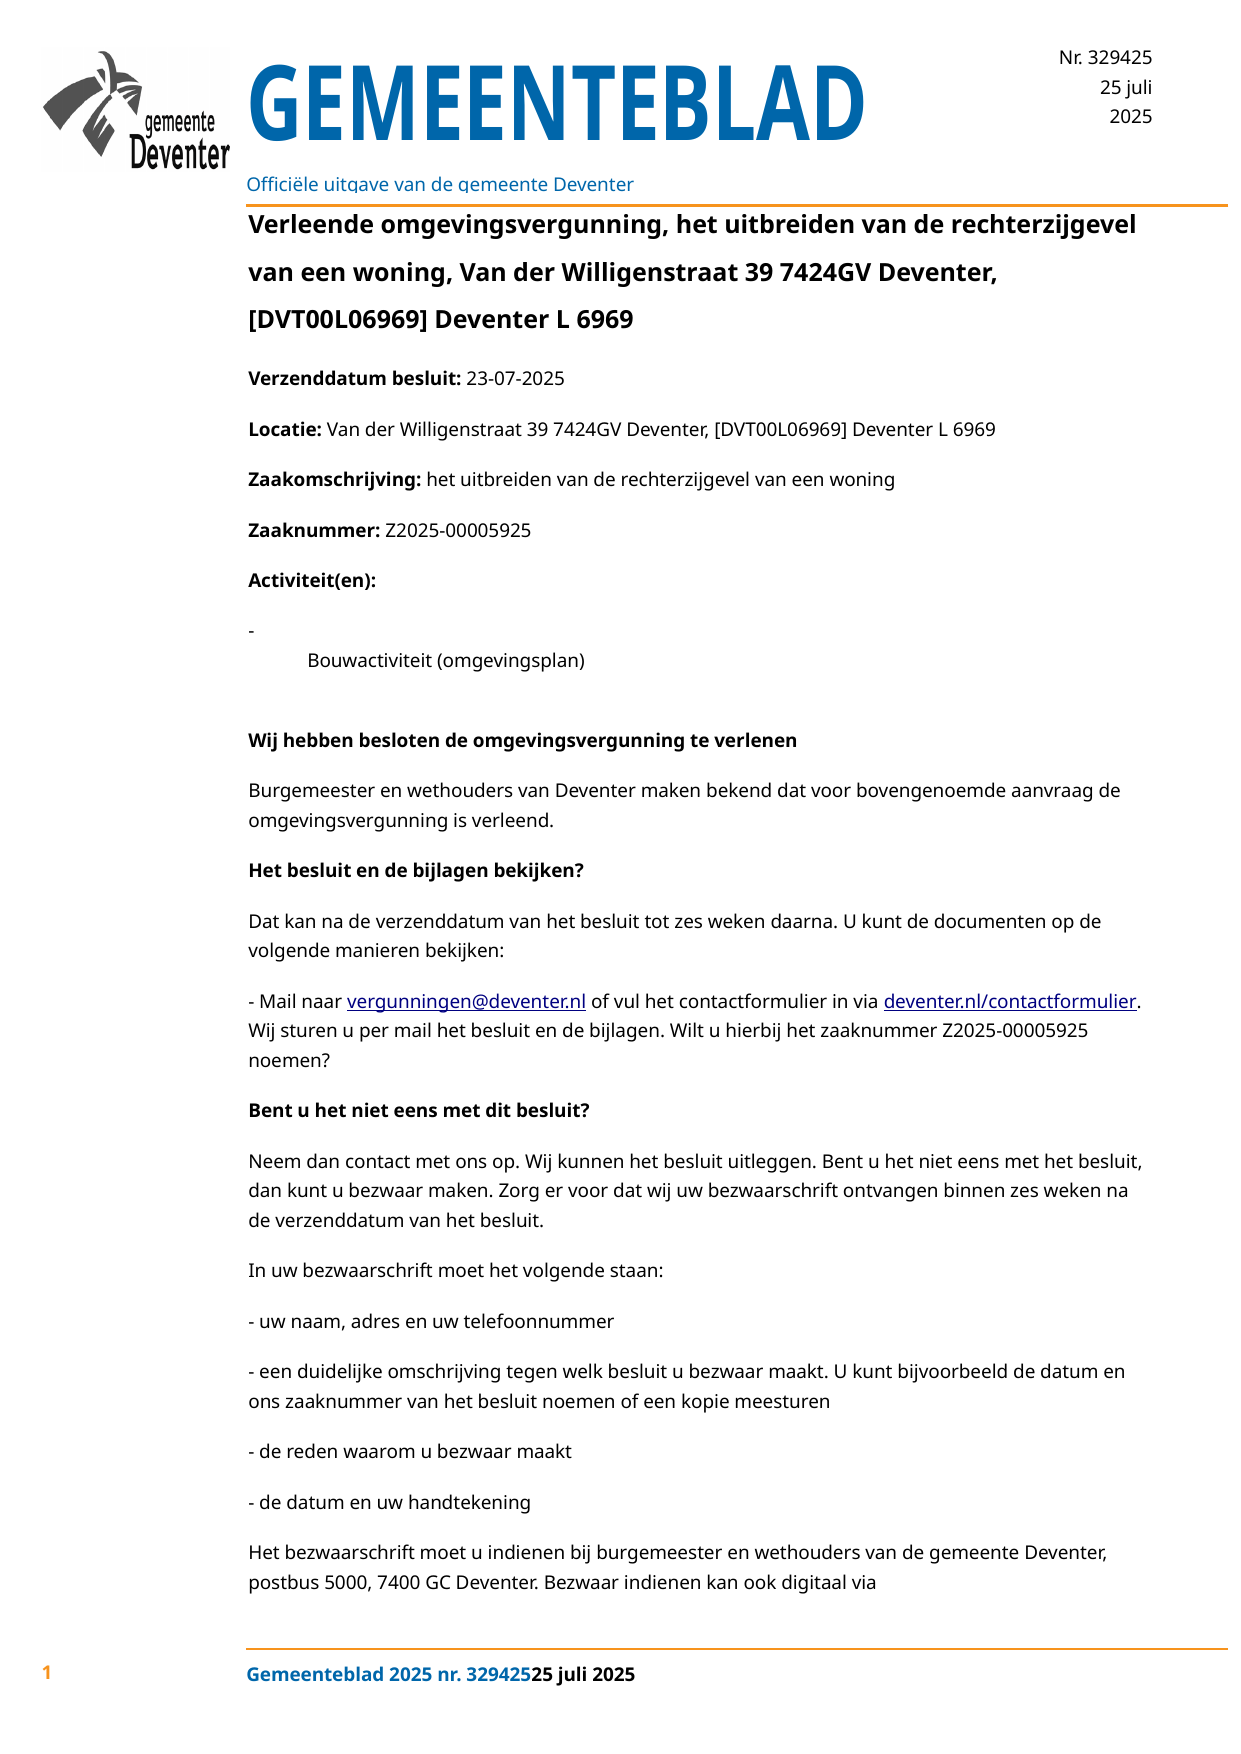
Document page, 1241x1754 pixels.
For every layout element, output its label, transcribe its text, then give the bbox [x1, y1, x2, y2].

text Locatie: Van der Willigenstraat 39 7424GV Deventer, [DVT00L06969] Deventer L 6969 [248, 416, 1152, 442]
text Verzenddatum besluit: 23-07-2025 [248, 366, 1152, 391]
list Bouwactiviteit (omgevingsplan) [248, 647, 1152, 673]
text - de reden waarom u bezwaar maakt [248, 1438, 1152, 1464]
text Het besluit en de bijlagen bekijken? [248, 858, 1152, 883]
text Zaaknummer: Z2025-00005925 [248, 517, 1152, 542]
text Neem dan contact met ons op. Wij kunnen het besluit uitleggen. Bent u het niet eens met het besluit, dan kunt u bezwaar maken. Zorg er voor dat wij uw bezwaarschrift ontvangen binnen zes weken na de verzenddatum van het besluit. [248, 1148, 1152, 1233]
text Zaakomschrijving: het uitbreiden van de rechterzijgevel van een woning [248, 466, 1152, 492]
text Burgemeester en wethouders van Deventer maken bekend dat voor bovengenoemde aanvraag de omgevingsvergunning is verleend. [248, 778, 1152, 833]
text - Mail naar vergunningen@deventer.nl of vul het contactformulier in via deventer.nl/contactformulier. Wij sturen u per mail het besluit en de bijlagen. Wilt u hierbij het zaaknummer Z2025-00005925 noemen? [248, 988, 1152, 1073]
text - de datum en uw handtekening [248, 1489, 1152, 1514]
picture [41, 47, 231, 172]
text Verleende omgevingsvergunning, het uitbreiden van de rechterzijgevel van een woning, Van der Willigenstraat 39 7424GV Deventer, [DVT00L06969] Deventer L 6969 [248, 207, 1152, 336]
text - uw naam, adres en uw telefoonnummer [248, 1308, 1152, 1334]
text Dat kan na de verzenddatum van het besluit tot zes weken daarna. U kunt de documenten op de volgende manieren bekijken: [248, 908, 1152, 963]
text Bent u het niet eens met dit besluit? [248, 1098, 1152, 1123]
text Wij hebben besloten de omgevingsvergunning te verlenen [248, 727, 1152, 753]
text Het bezwaarschrift moet u indienen bij burgemeester en wethouders van de gemeente Deventer, postbus 5000, 7400 GC Deventer. Bezwaar indienen kan ook digitaal via [248, 1539, 1152, 1594]
text Activiteit(en): [248, 567, 1152, 593]
text In uw bezwaarschrift moet het volgende staan: [248, 1258, 1152, 1283]
text - een duidelijke omschrijving tegen welk besluit u bezwaar maakt. U kunt bijvoorbeeld de datum en ons zaaknummer van het besluit noemen of een kopie meesturen [248, 1358, 1152, 1414]
